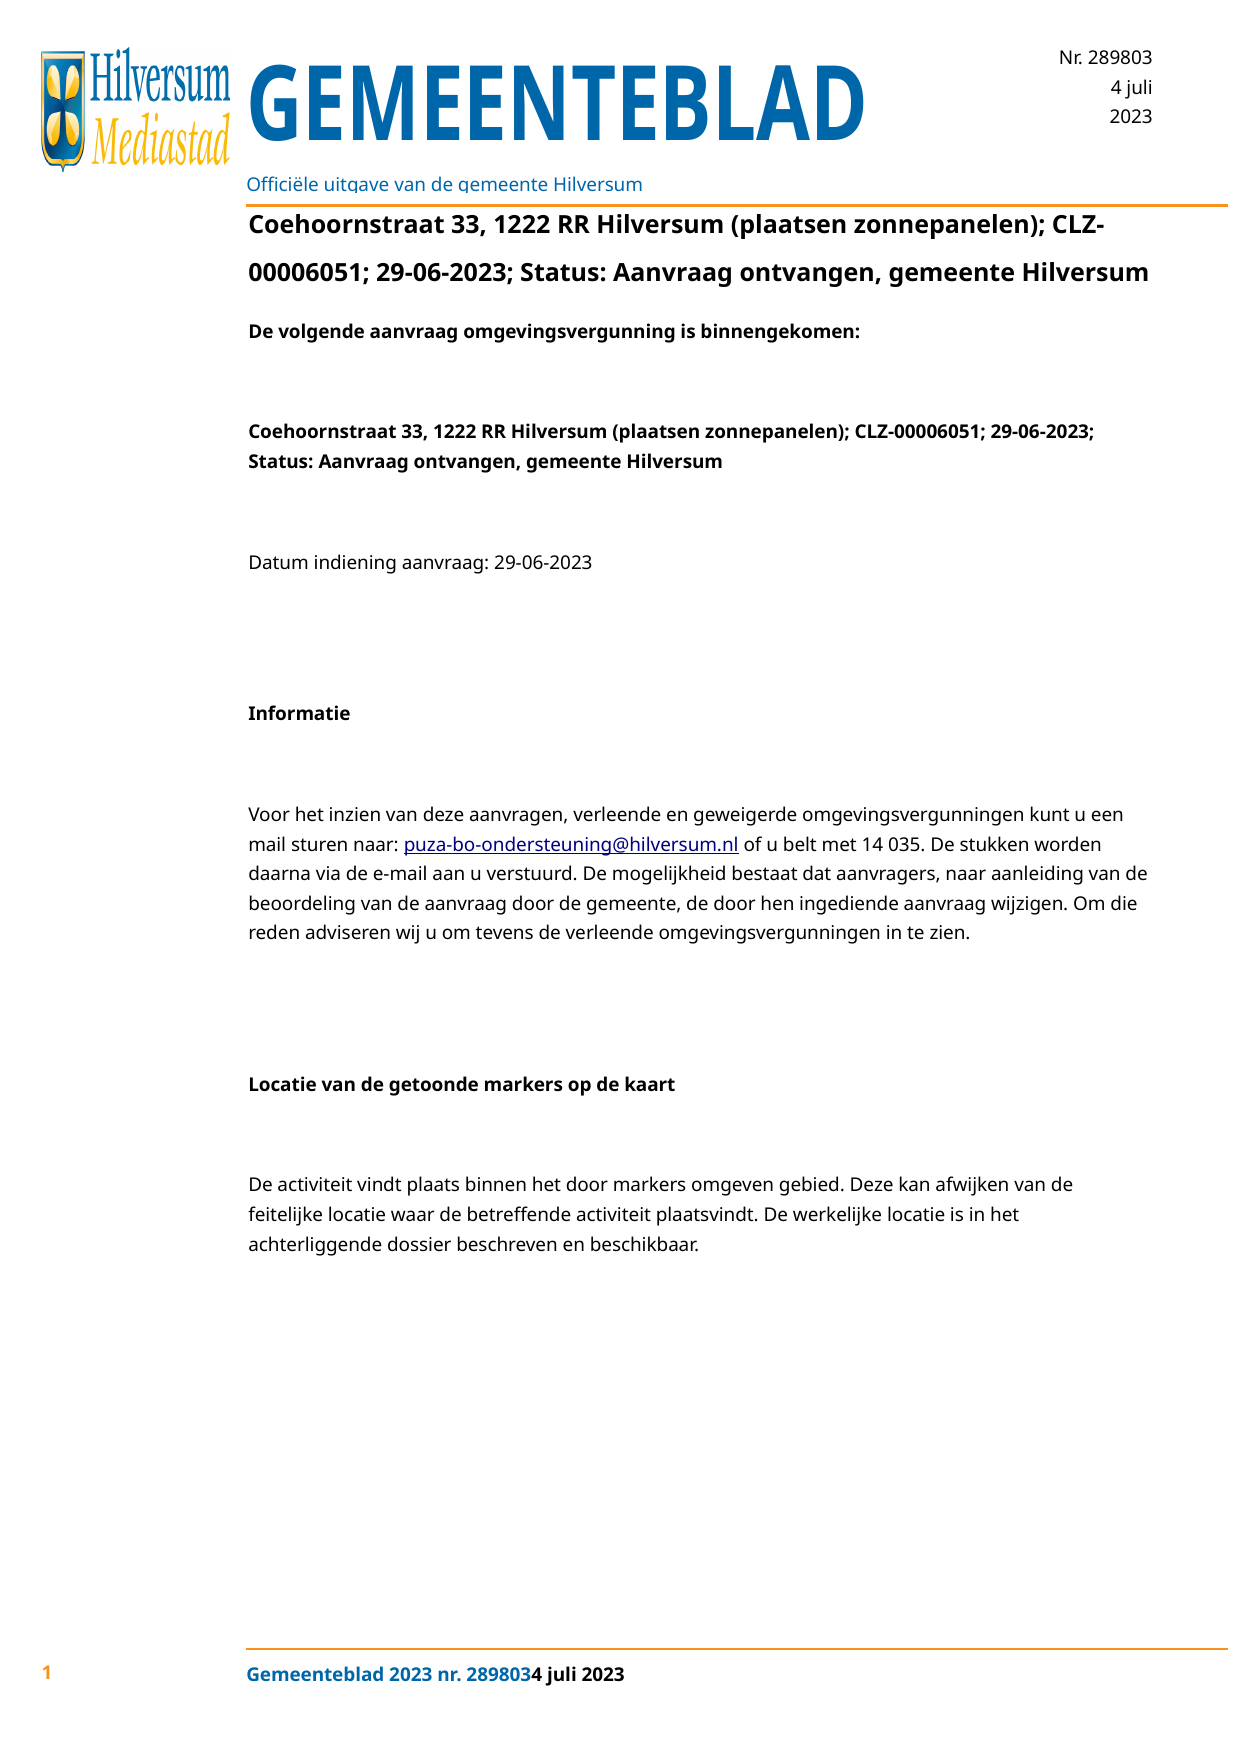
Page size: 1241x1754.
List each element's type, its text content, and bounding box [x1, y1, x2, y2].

text Coehoornstraat 33, 1222 RR Hilversum (plaatsen zonnepanelen); CLZ-00006051; 29-06-2023; Status: Aanvraag ontvangen, gemeente Hilversum [248, 207, 1152, 288]
text Datum indiening aanvraag: 29-06-2023 [248, 549, 1152, 575]
text Informatie [248, 700, 1152, 726]
picture [41, 47, 231, 172]
text Voor het inzien van deze aanvragen, verleende en geweigerde omgevingsvergunningen kunt u een mail sturen naar: puza-bo-ondersteuning@hilversum.nl of u belt met 14 035. De stukken worden daarna via de e-mail aan u verstuurd. De mogelijkheid bestaat dat aanvragers, naar aanleiding van de beoordeling van de aanvraag door de gemeente, de door hen ingediende aanvraag wijzigen. Om die reden adviseren wij u om tevens de verleende omgevingsvergunningen in te zien. [248, 801, 1152, 945]
text De activiteit vindt plaats binnen het door markers omgeven gebied. Deze kan afwijken van de feitelijke locatie waar de betreffende activiteit plaatsvindt. De werkelijke locatie is in het achterliggende dossier beschreven en beschikbaar. [248, 1172, 1152, 1257]
text De volgende aanvraag omgevingsvergunning is binnengekomen: [248, 318, 1152, 344]
text Coehoornstraat 33, 1222 RR Hilversum (plaatsen zonnepanelen); CLZ-00006051; 29-06-2023; Status: Aanvraag ontvangen, gemeente Hilversum [248, 419, 1152, 474]
text Locatie van de getoonde markers op de kaart [248, 1071, 1152, 1097]
